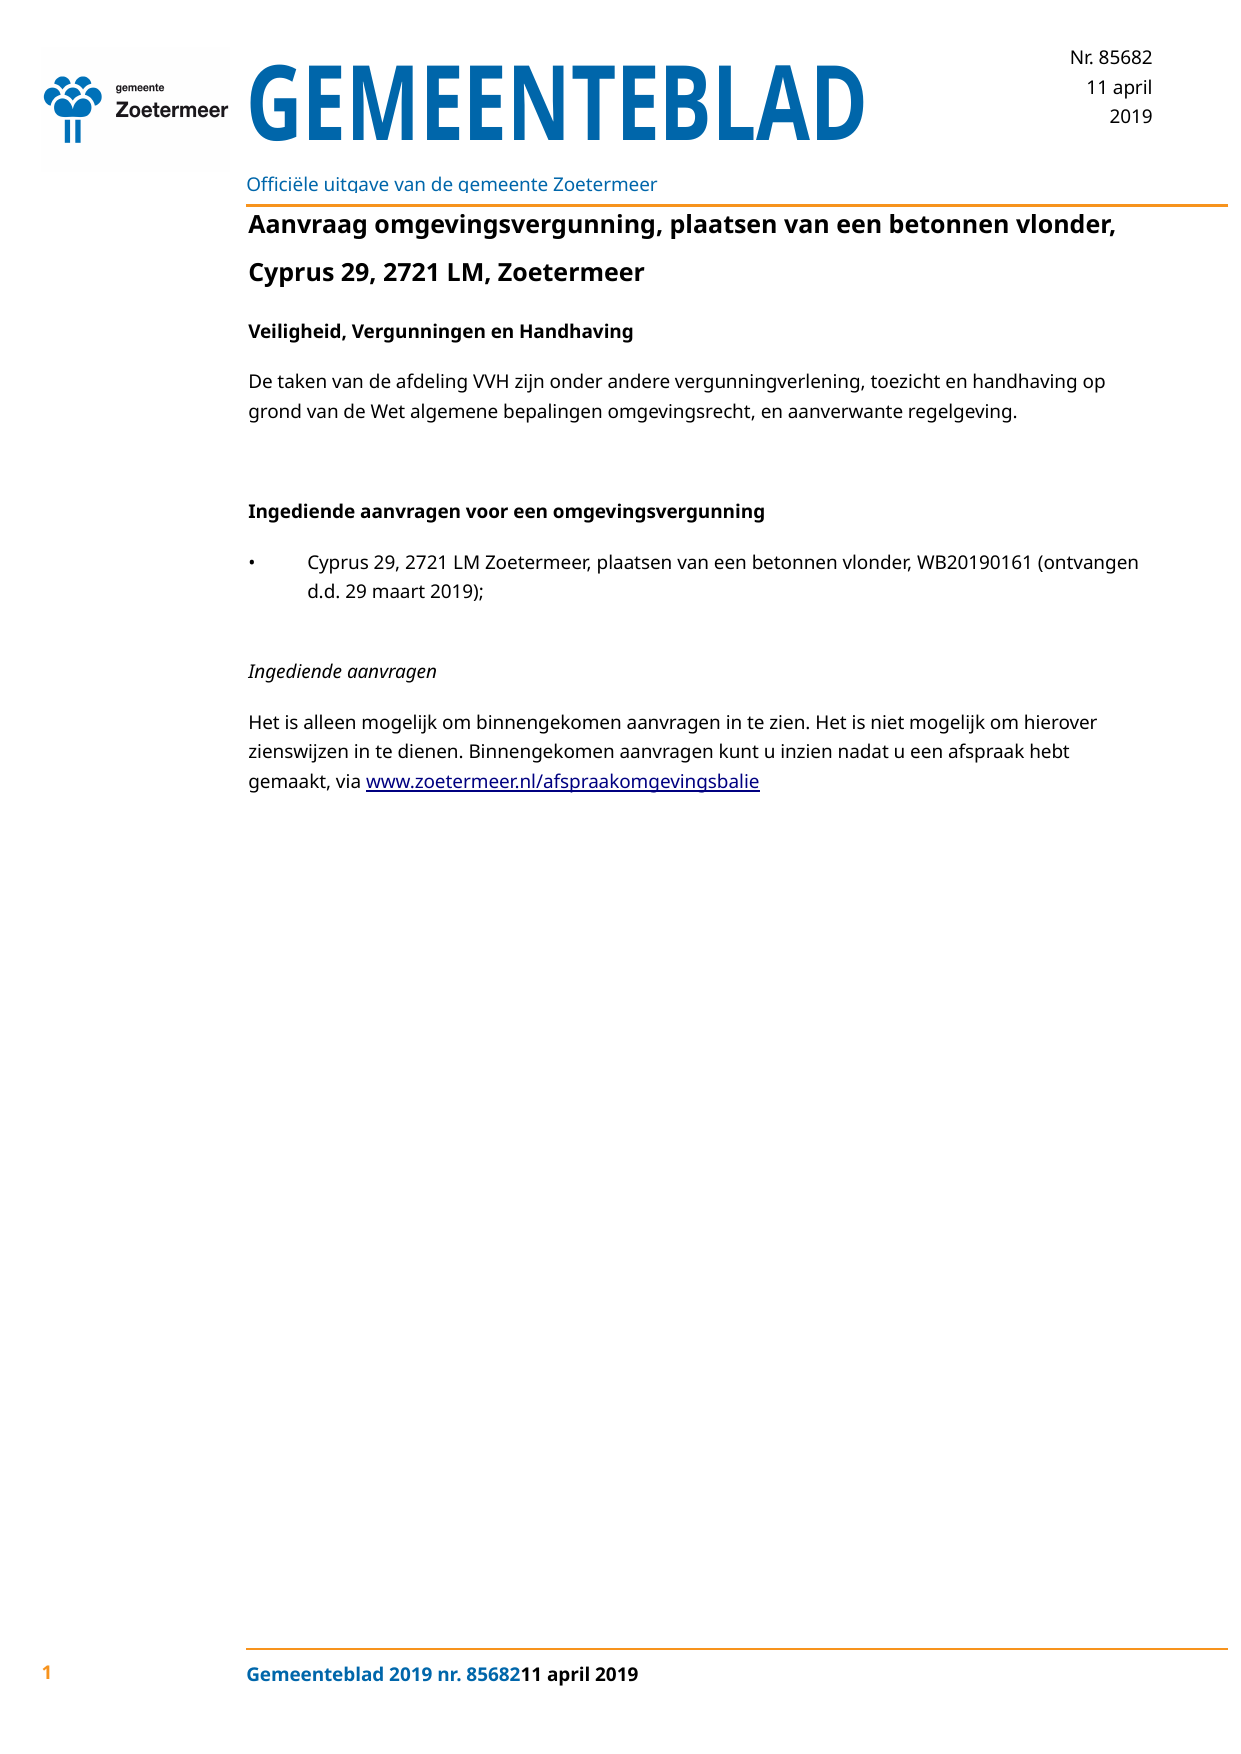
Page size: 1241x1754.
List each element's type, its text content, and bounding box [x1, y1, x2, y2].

text Het is alleen mogelijk om binnengekomen aanvragen in te zien. Het is niet mogelijk om hierover zienswijzen in te dienen. Binnengekomen aanvragen kunt u inzien nadat u een afspraak hebt gemaakt, via www.zoetermeer.nl/afspraakomgevingsbalie [248, 709, 1152, 794]
text De taken van de afdeling VVH zijn onder andere vergunningverlening, toezicht en handhaving op grond van de Wet algemene bepalingen omgevingsrecht, en aanverwante regelgeving. [248, 368, 1152, 424]
picture [41, 47, 231, 172]
list Cyprus 29, 2721 LM Zoetermeer, plaatsen van een betonnen vlonder, WB20190161 (ontvangen d.d. 29 maart 2019); [248, 549, 1152, 604]
text Ingediende aanvragen voor een omgevingsvergunning [248, 499, 1152, 524]
text Aanvraag omgevingsvergunning, plaatsen van een betonnen vlonder, Cyprus 29, 2721 LM, Zoetermeer [248, 207, 1152, 288]
text Veiligheid, Vergunningen en Handhaving [248, 318, 1152, 344]
text Ingediende aanvragen [248, 659, 1152, 684]
